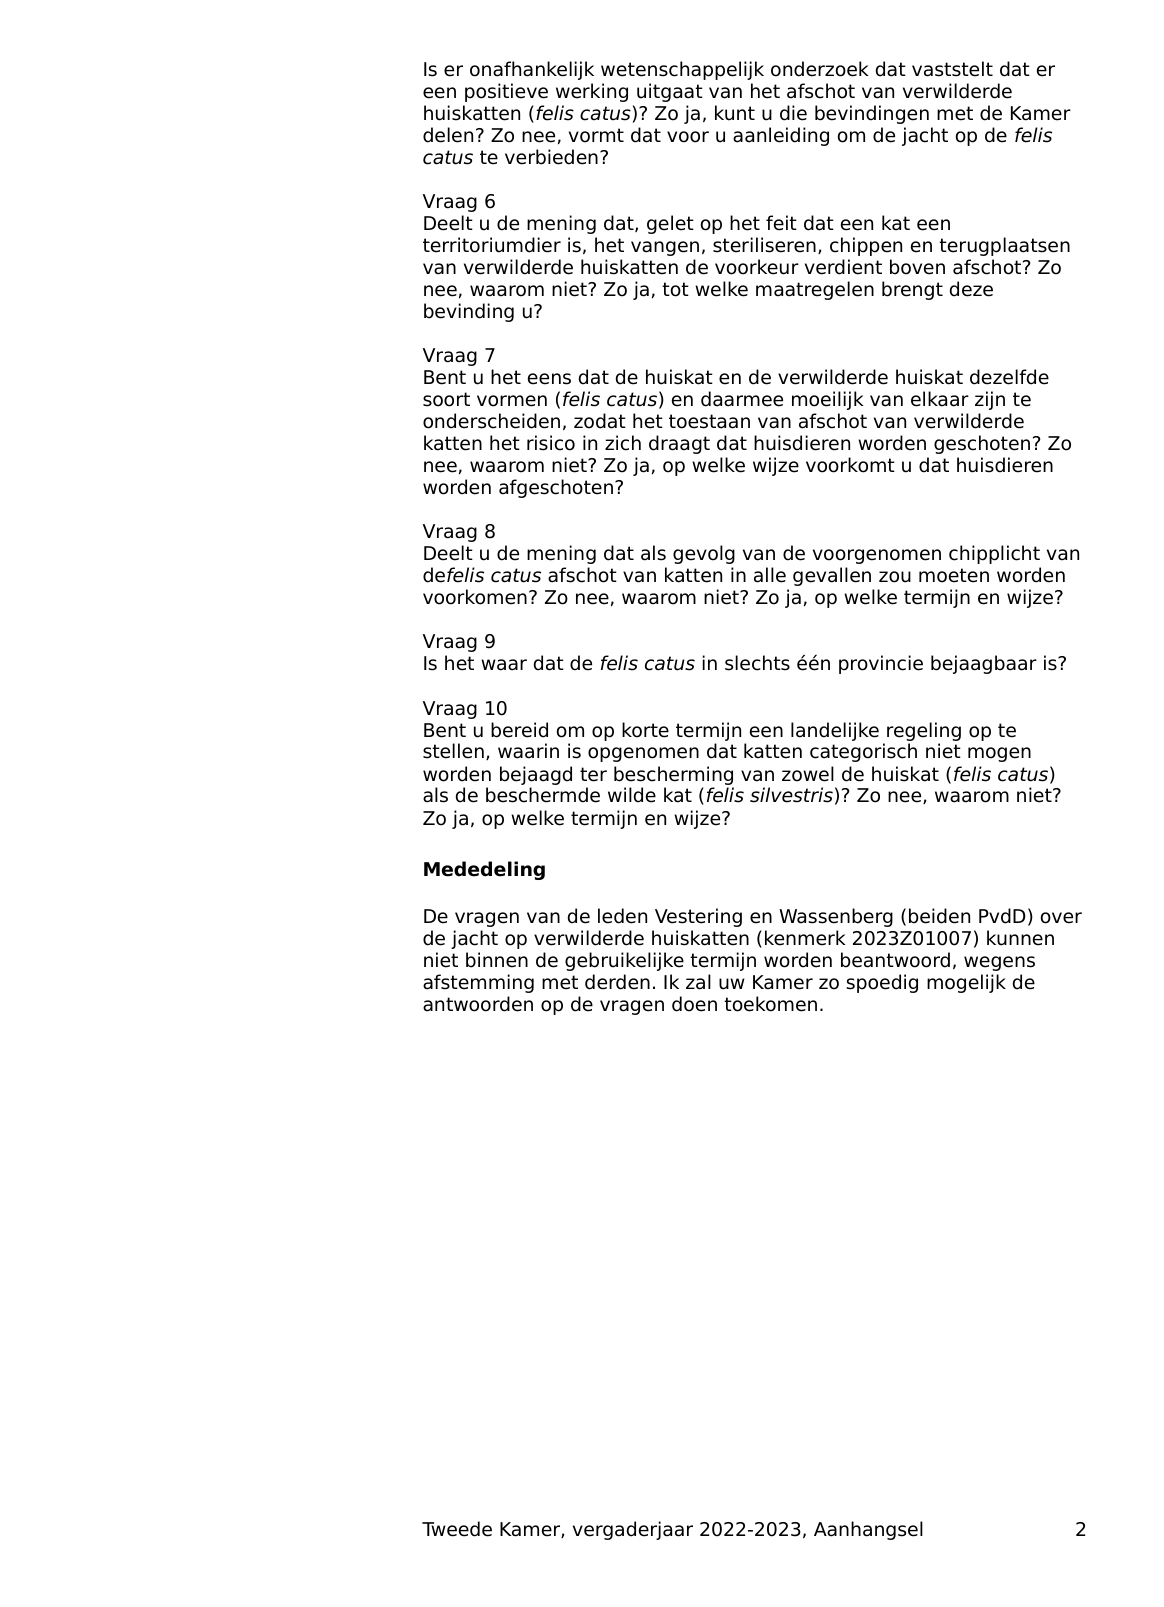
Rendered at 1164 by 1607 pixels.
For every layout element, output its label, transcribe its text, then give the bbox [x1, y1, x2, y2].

text Bent u bereid om op korte termijn een landelijke regeling op te stellen, waarin is opgenomen dat katten categorisch niet mogen worden bejaagd ter bescherming van zowel de huiskat (felis catus) als de beschermde wilde kat (felis silvestris)? Zo nee, waarom niet? Zo ja, op welke termijn en wijze? [422, 719, 1087, 829]
text Is het waar dat de felis catus in slechts één provincie bejaagbaar is? [422, 653, 1087, 675]
subtitle Mededeling [422, 859, 1087, 881]
text De vragen van de leden Vestering en Wassenberg (beiden PvdD) over de jacht op verwilderde huiskatten (kenmerk 2023Z01007) kunnen niet binnen de gebruikelijke termijn worden beantwoord, wegens afstemming met derden. Ik zal uw Kamer zo spoedig mogelijk de antwoorden op de vragen doen toekomen. [422, 906, 1087, 1016]
text Deelt u de mening dat, gelet op het feit dat een kat een territoriumdier is, het vangen, steriliseren, chippen en terugplaatsen van verwilderde huiskatten de voorkeur verdient boven afschot? Zo nee, waarom niet? Zo ja, tot welke maatregelen brengt deze bevinding u? [422, 213, 1087, 323]
text Bent u het eens dat de huiskat en de verwilderde huiskat dezelfde soort vormen (felis catus) en daarmee moeilijk van elkaar zijn te onderscheiden, zodat het toestaan van afschot van verwilderde katten het risico in zich draagt dat huisdieren worden geschoten? Zo nee, waarom niet? Zo ja, op welke wijze voorkomt u dat huisdieren worden afgeschoten? [422, 367, 1087, 499]
text Vraag 6 [422, 191, 1087, 213]
text Vraag 9 [422, 631, 1087, 653]
text Is er onafhankelijk wetenschappelijk onderzoek dat vaststelt dat er een positieve werking uitgaat van het afschot van verwilderde huiskatten (felis catus)? Zo ja, kunt u die bevindingen met de Kamer delen? Zo nee, vormt dat voor u aanleiding om de jacht op de felis catus te verbieden? [422, 59, 1087, 169]
text Deelt u de mening dat als gevolg van de voorgenomen chipplicht van defelis catus afschot van katten in alle gevallen zou moeten worden voorkomen? Zo nee, waarom niet? Zo ja, op welke termijn en wijze? [422, 543, 1087, 609]
text Vraag 8 [422, 521, 1087, 543]
text Vraag 10 [422, 697, 1087, 719]
text Vraag 7 [422, 345, 1087, 367]
